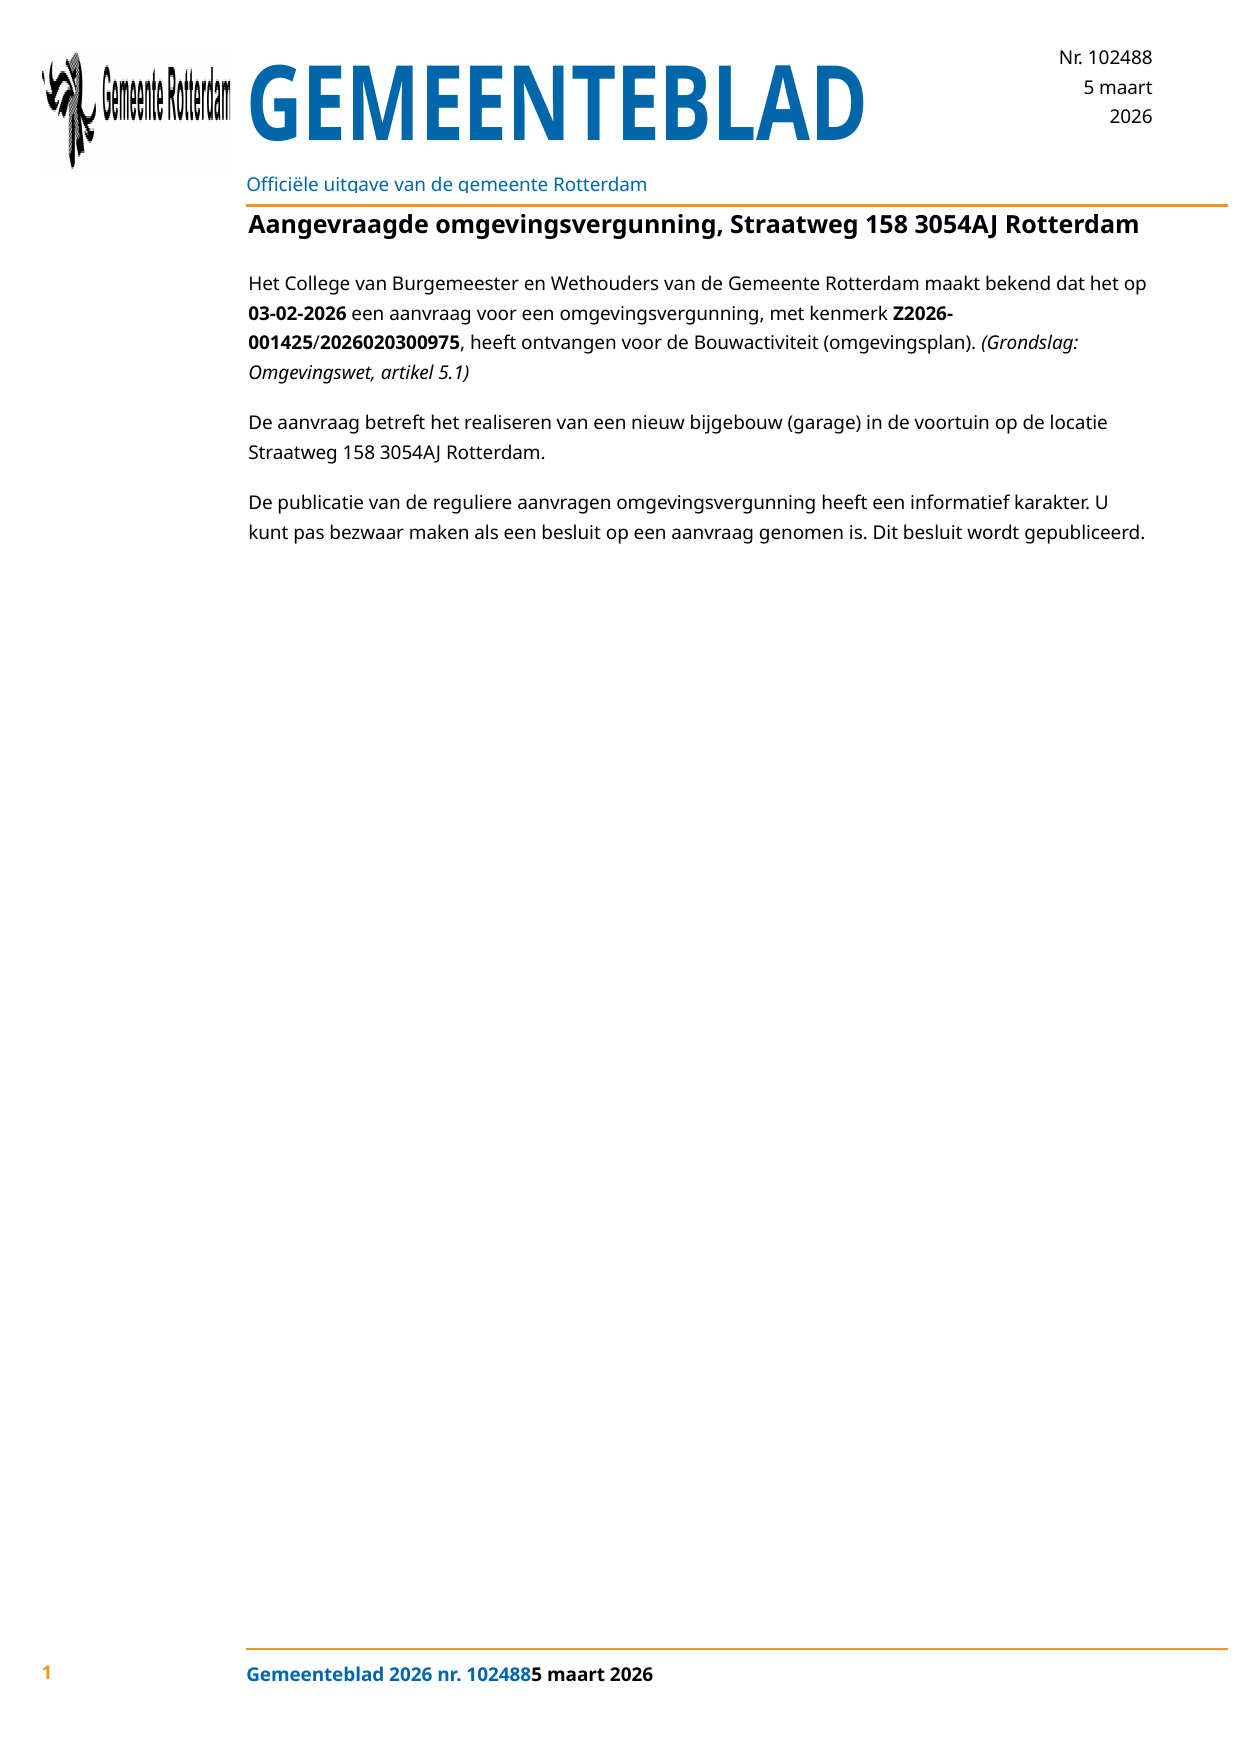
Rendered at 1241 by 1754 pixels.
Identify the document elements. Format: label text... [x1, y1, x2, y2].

text Het College van Burgemeester en Wethouders van de Gemeente Rotterdam maakt bekend dat het op 03-02-2026 een aanvraag voor een omgevingsvergunning, met kenmerk Z2026-001425/2026020300975, heeft ontvangen voor de Bouwactiviteit (omgevingsplan). (Grondslag: Omgevingswet, artikel 5.1) [248, 270, 1152, 385]
picture [41, 47, 231, 172]
text Aangevraagde omgevingsvergunning, Straatweg 158 3054AJ Rotterdam [248, 207, 1152, 241]
text De publicatie van de reguliere aanvragen omgevingsvergunning heeft een informatief karakter. U kunt pas bezwaar maken als een besluit op een aanvraag genomen is. Dit besluit wordt gepubliceerd. [248, 489, 1152, 545]
text De aanvraag betreft het realiseren van een nieuw bijgebouw (garage) in de voortuin op de locatie Straatweg 158 3054AJ Rotterdam. [248, 409, 1152, 465]
